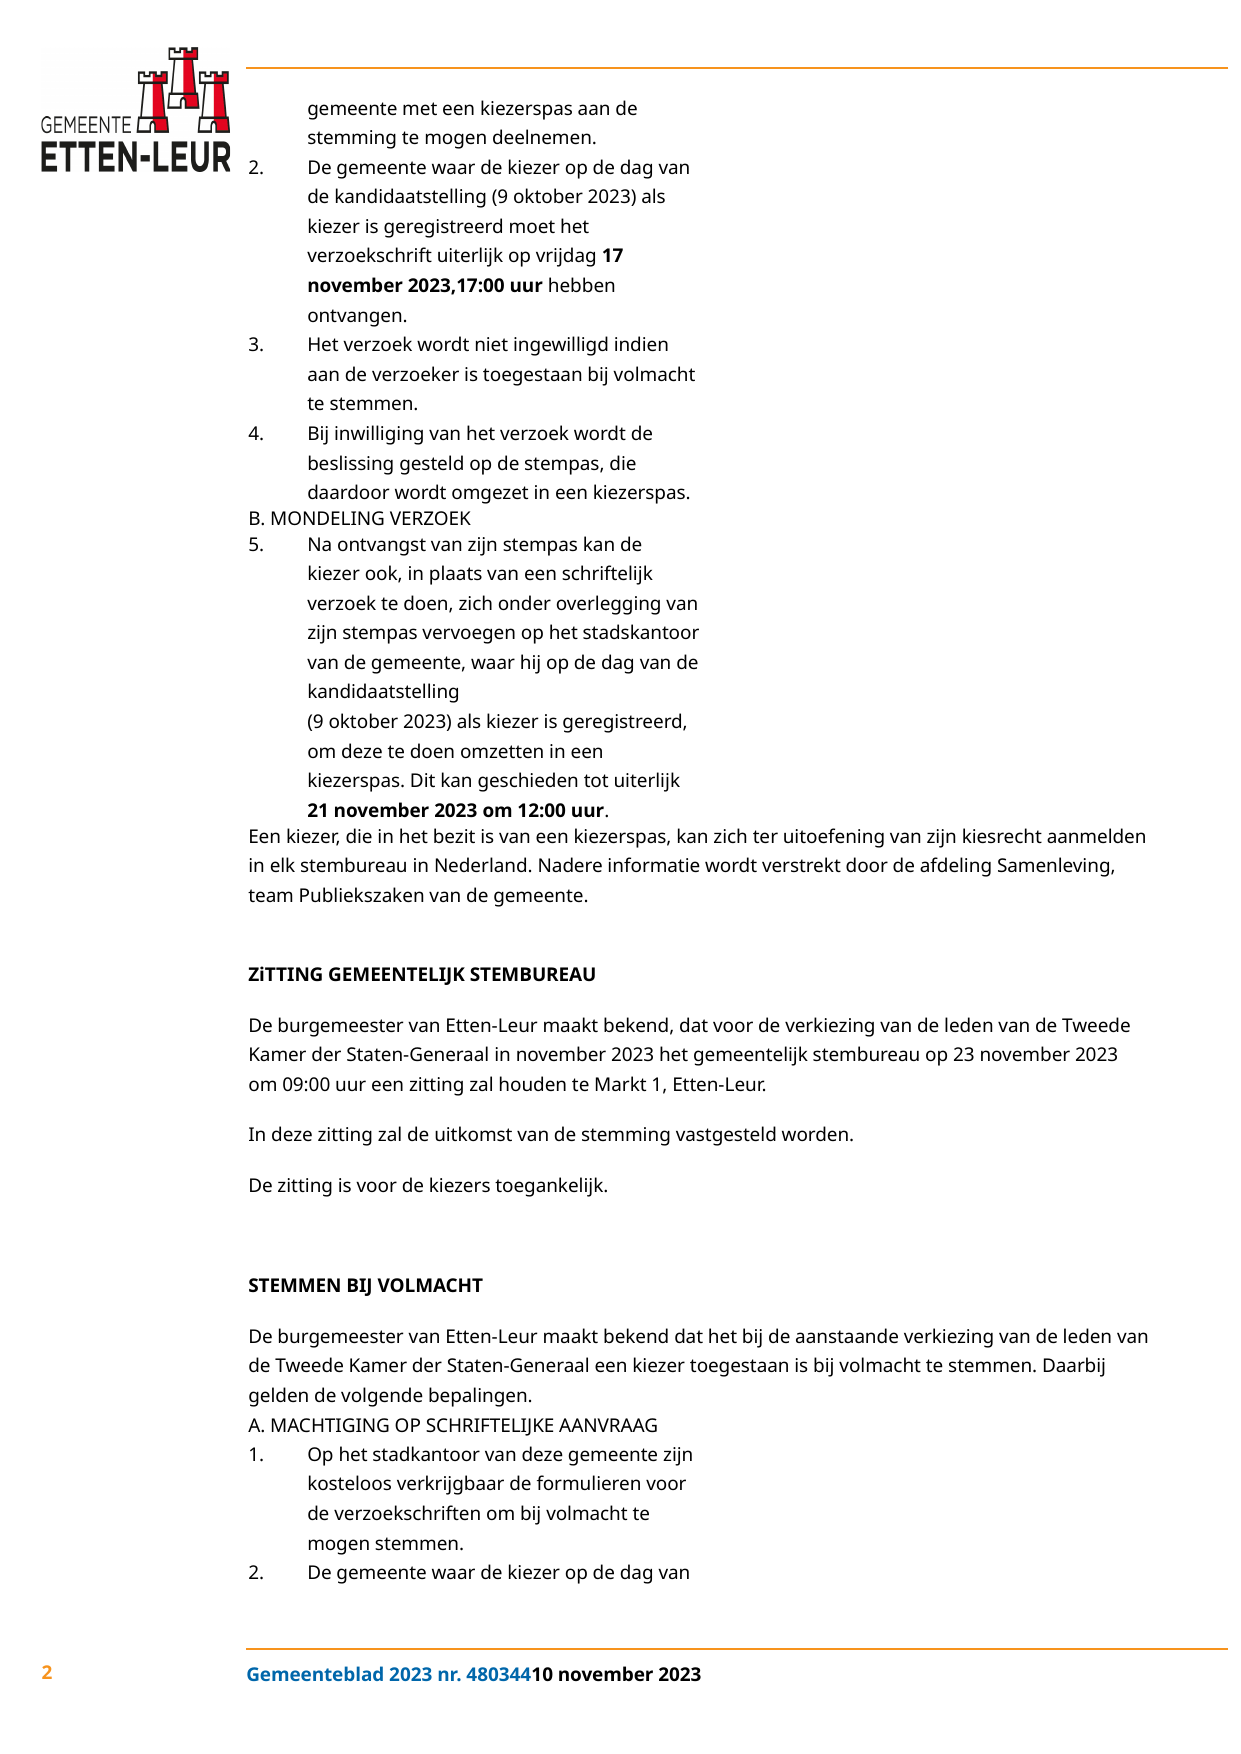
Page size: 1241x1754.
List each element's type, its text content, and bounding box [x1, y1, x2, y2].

table_cell [700, 95, 1152, 505]
picture [41, 47, 231, 172]
table_cell Na ontvangst van zijn stempas kan de kiezer ook, in plaats van een schriftelijk verzoek te doen, zich onder overlegging van zijn stempas vervoegen op het stadskantoor van de gemeente, waar hij op de dag van de kandidaatstelling (9 oktober 2023) als kiezer is geregistreerd, om deze te doen omzetten in een kiezerspas. Dit kan geschieden tot uiterlijk 21 november 2023 om 12:00 uur. [248, 531, 700, 823]
text De burgemeester van Etten-Leur maakt bekend, dat voor de verkiezing van de leden van de Tweede Kamer der Staten-Generaal in november 2023 het gemeentelijk stembureau op 23 november 2023 om 09:00 uur een zitting zal houden te Markt 1, Etten-Leur. [248, 1012, 1152, 1097]
table_cell gemeente met een kiezerspas aan de stemming te mogen deelnemen. De gemeente waar de kiezer op de dag van de kandidaatstelling (9 oktober 2023) als kiezer is geregistreerd moet het verzoekschrift uiterlijk op vrijdag 17 november 2023,17:00 uur hebben ontvangen. Het verzoek wordt niet ingewilligd indien aan de verzoeker is toegestaan bij volmacht te stemmen. Bij inwilliging van het verzoek wordt de beslissing gesteld op de stempas, die daardoor wordt omgezet in een kiezerspas. [248, 95, 700, 505]
table_cell Een kiezer, die in het bezit is van een kiezerspas, kan zich ter uitoefening van zijn kiesrecht aanmelden in elk stembureau in Nederland. Nadere informatie wordt verstrekt door de afdeling Samenleving, team Publiekszaken van de gemeente. [248, 823, 1152, 908]
table_cell [700, 531, 1152, 823]
text In deze zitting zal de uitkomst van de stemming vastgesteld worden. [248, 1121, 1152, 1147]
table_header Op het stadkantoor van deze gemeente zijn kosteloos verkrijgbaar de formulieren voor de verzoekschriften om bij volmacht te mogen stemmen. De gemeente waar de kiezer op de dag van [248, 1441, 700, 1585]
table_header A. MACHTIGING OP SCHRIFTELIJKE AANVRAAG [248, 1412, 1152, 1438]
text STEMMEN BIJ VOLMACHT [248, 1273, 1152, 1298]
text De burgemeester van Etten-Leur maakt bekend dat het bij de aanstaande verkiezing van de leden van de Tweede Kamer der Staten-Generaal een kiezer toegestaan is bij volmacht te stemmen. Daarbij gelden de volgende bepalingen. [248, 1323, 1152, 1408]
text De zitting is voor de kiezers toegankelijk. [248, 1172, 1152, 1197]
table_header [700, 1441, 1152, 1585]
table_cell B. MONDELING VERZOEK [248, 505, 1152, 531]
text ZiTTING GEMEENTELIJK STEMBUREAU [248, 961, 1152, 987]
